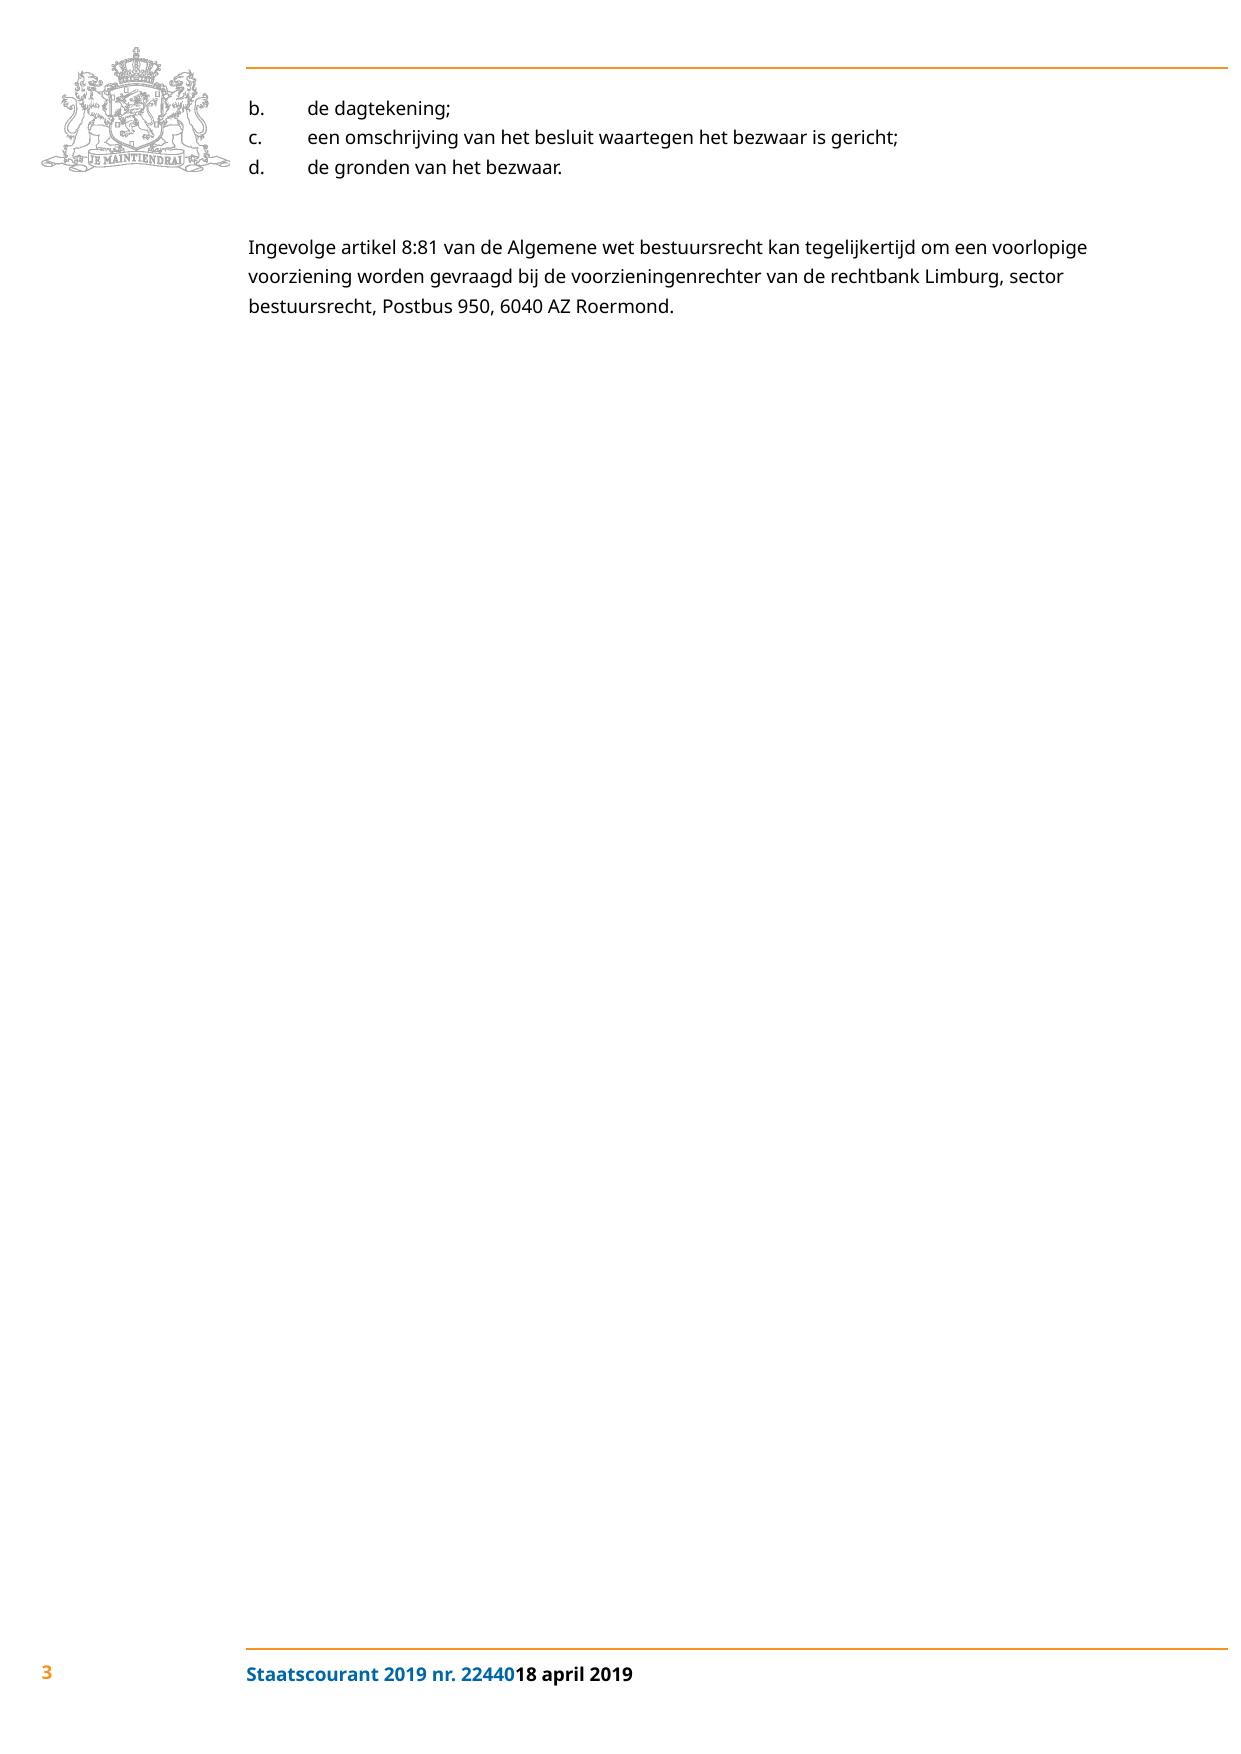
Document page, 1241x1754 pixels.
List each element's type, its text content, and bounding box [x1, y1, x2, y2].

list een omschrijving van het besluit waartegen het bezwaar is gericht; [248, 124, 1152, 150]
text Ingevolge artikel 8:81 van de Algemene wet bestuursrecht kan tegelijkertijd om een voorlopige voorziening worden gevraagd bij de voorzieningenrechter van de rechtbank Limburg, sector bestuursrecht, Postbus 950, 6040 AZ Roermond. [248, 234, 1152, 319]
picture [41, 47, 231, 172]
list de dagtekening; [248, 95, 1152, 121]
list de gronden van het bezwaar. [248, 154, 1152, 180]
